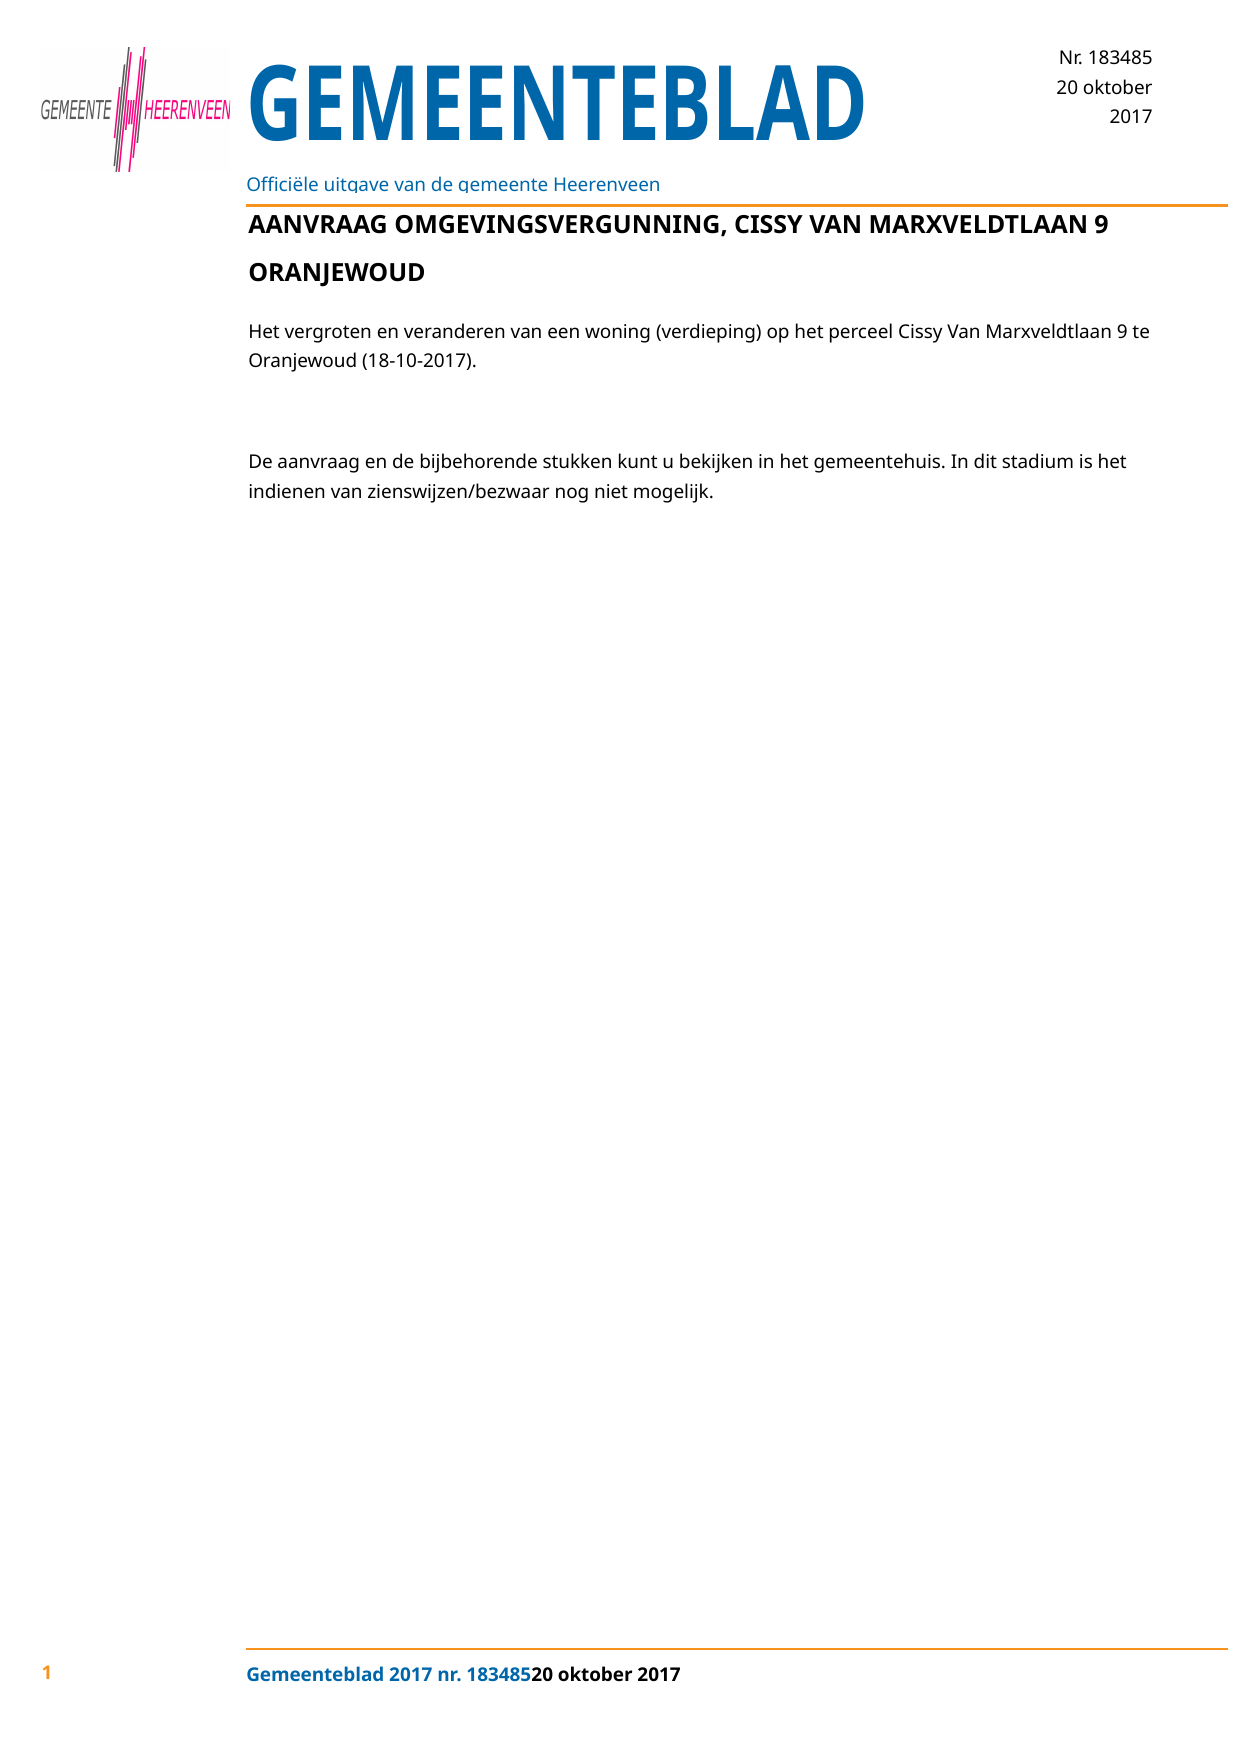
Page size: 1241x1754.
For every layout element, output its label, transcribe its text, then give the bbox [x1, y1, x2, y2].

text Het vergroten en veranderen van een woning (verdieping) op het perceel Cissy Van Marxveldtlaan 9 te Oranjewoud (18-10-2017). [248, 318, 1152, 373]
text De aanvraag en de bijbehorende stukken kunt u bekijken in het gemeentehuis. In dit stadium is het indienen van zienswijzen/bezwaar nog niet mogelijk. [248, 448, 1152, 504]
text AANVRAAG OMGEVINGSVERGUNNING, CISSY VAN MARXVELDTLAAN 9 ORANJEWOUD [248, 207, 1152, 288]
picture [41, 47, 231, 172]
